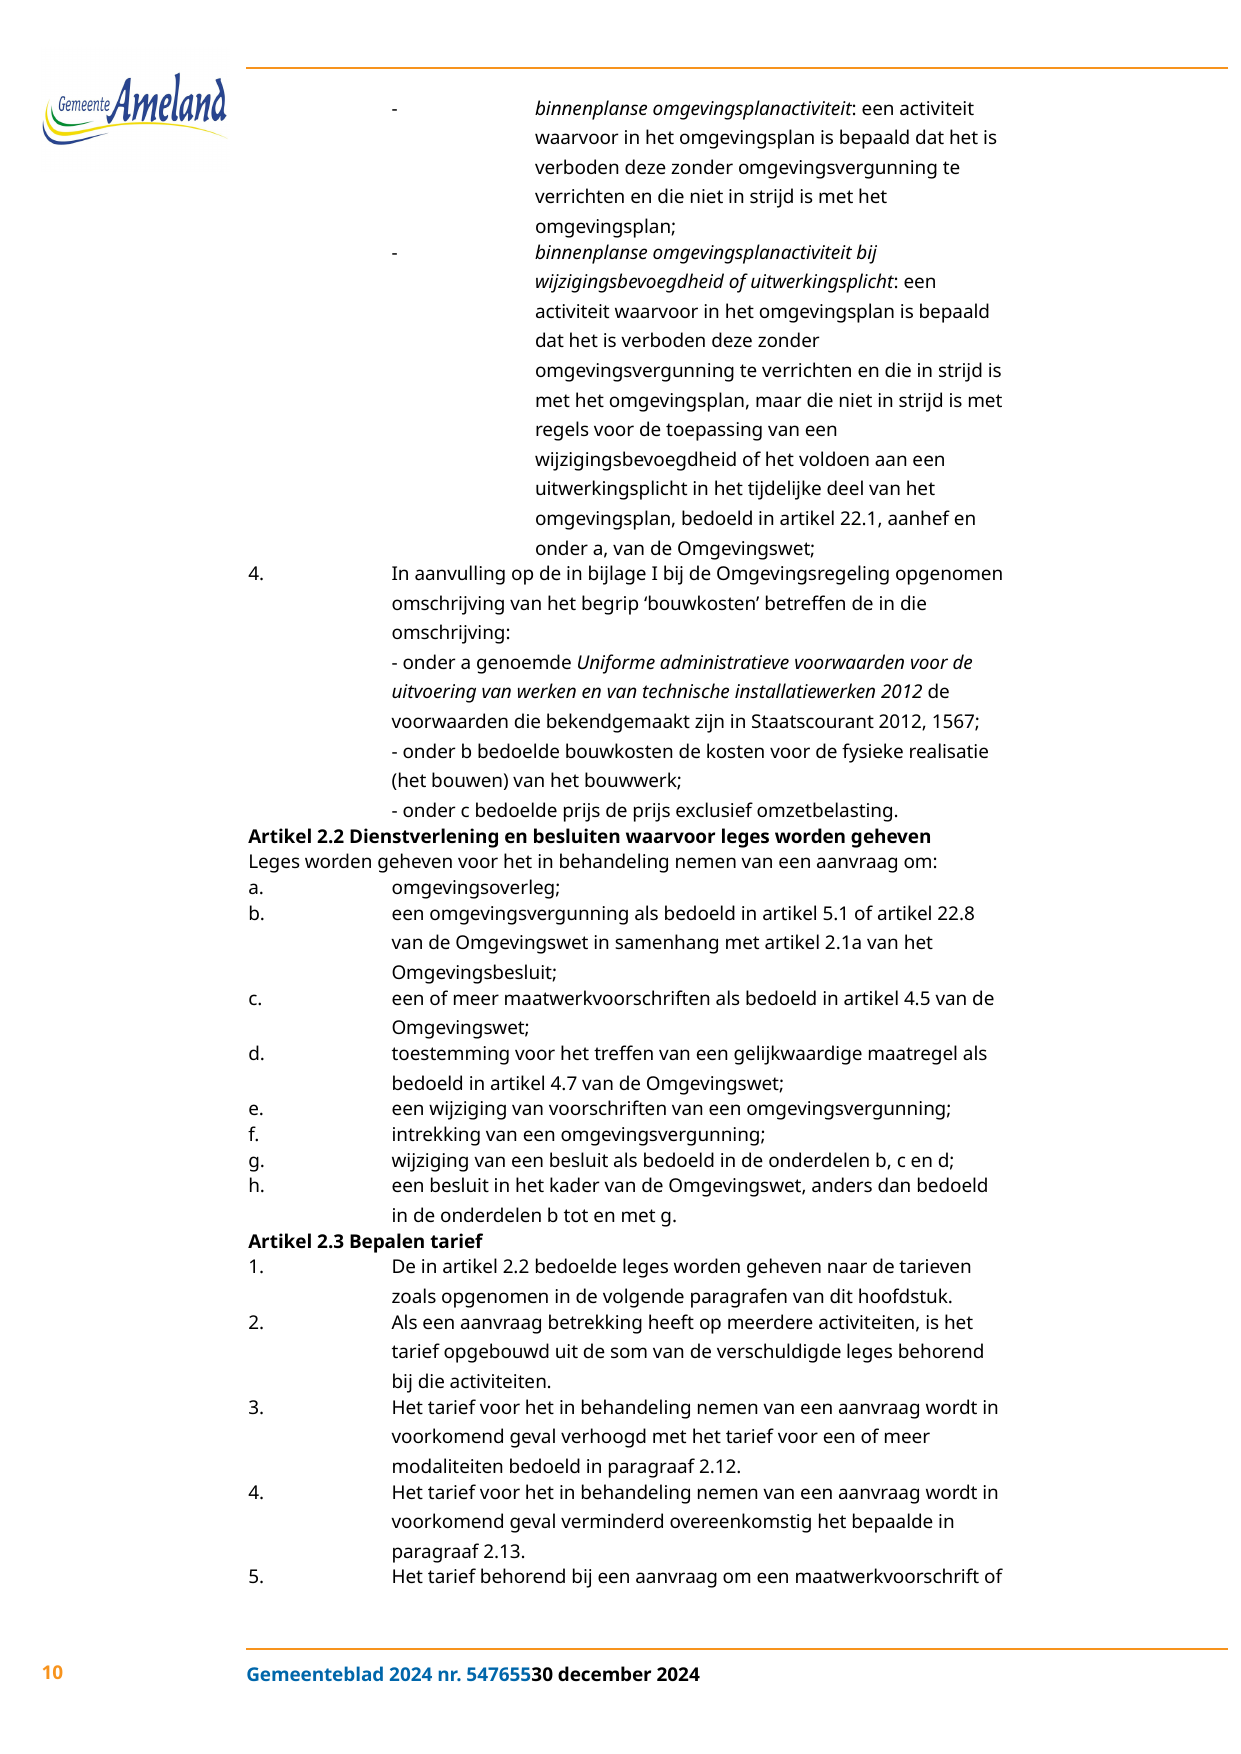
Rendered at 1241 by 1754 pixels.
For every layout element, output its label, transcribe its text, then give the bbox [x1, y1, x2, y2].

table_cell 3. [248, 1394, 391, 1479]
table_cell [1008, 560, 1152, 823]
picture [41, 47, 231, 172]
table_cell wijziging van een besluit als bedoeld in de onderdelen b, c en d; [391, 1147, 1008, 1173]
table_cell Artikel 2.3 Bepalen tarief [248, 1228, 1008, 1254]
table_cell [1008, 1228, 1152, 1254]
table_cell [1008, 1394, 1152, 1479]
table_cell De in artikel 2.2 bedoelde leges worden geheven naar de tarieven zoals opgenomen in de volgende paragrafen van dit hoofdstuk. [391, 1254, 1008, 1309]
table_cell [1008, 985, 1152, 1040]
table_cell [1008, 1040, 1152, 1096]
table_cell 1. [248, 1254, 391, 1309]
table_cell [1008, 1564, 1152, 1589]
table_cell [1008, 239, 1152, 560]
table_cell Het tarief voor het in behandeling nemen van een aanvraag wordt in voorkomend geval verminderd overeenkomstig het bepaalde in paragraaf 2.13. [391, 1479, 1008, 1564]
table_cell [1008, 1479, 1152, 1564]
table_cell [248, 239, 391, 560]
table_cell [1008, 1254, 1152, 1309]
table_cell een besluit in het kader van de Omgevingswet, anders dan bedoeld in de onderdelen b tot en met g. [391, 1173, 1008, 1228]
table_cell [1008, 1147, 1152, 1173]
table_cell b. [248, 900, 391, 985]
table_cell 5. [248, 1564, 391, 1589]
table_cell een omgevingsvergunning als bedoeld in artikel 5.1 of artikel 22.8 van de Omgevingswet in samenhang met artikel 2.1a van het Omgevingsbesluit; [391, 900, 1008, 985]
table_cell e. [248, 1096, 391, 1121]
table_cell f. [248, 1121, 391, 1147]
table_cell toestemming voor het treffen van een gelijkwaardige maatregel als bedoeld in artikel 4.7 van de Omgevingswet; [391, 1040, 1008, 1096]
table_cell c. [248, 985, 391, 1040]
table_cell intrekking van een omgevingsvergunning; [391, 1121, 1008, 1147]
table_cell [1008, 823, 1152, 848]
table_cell Het tarief voor het in behandeling nemen van een aanvraag wordt in voorkomend geval verhoogd met het tarief voor een of meer modaliteiten bedoeld in paragraaf 2.12. [391, 1394, 1008, 1479]
table_cell a. [248, 874, 391, 900]
table_cell [1008, 95, 1152, 239]
table_cell [1008, 849, 1152, 874]
table_cell een wijziging van voorschriften van een omgevingsvergunning; [391, 1096, 1008, 1121]
table_cell omgevingsoverleg; [391, 874, 1008, 900]
table_cell g. [248, 1147, 391, 1173]
table_cell In aanvulling op de in bijlage I bij de Omgevingsregeling opgenomen omschrijving van het begrip ‘bouwkosten’ betreffen de in die omschrijving: - onder a genoemde Uniforme administratieve voorwaarden voor de uitvoering van werken en van technische installatiewerken 2012 de voorwaarden die bekendgemaakt zijn in Staatscourant 2012, 1567; - onder b bedoelde bouwkosten de kosten voor de fysieke realisatie (het bouwen) van het bouwwerk; - onder c bedoelde prijs de prijs exclusief omzetbelasting. [391, 560, 1008, 823]
table_cell [248, 95, 391, 239]
table_cell [1008, 900, 1152, 985]
table_cell [1008, 1121, 1152, 1147]
table_cell 4. [248, 560, 391, 823]
table_cell [1008, 1096, 1152, 1121]
table_cell [1008, 1309, 1152, 1394]
table_cell binnenplanse omgevingsplanactiviteit bij wijzigingsbevoegdheid of uitwerkingsplicht: een activiteit waarvoor in het omgevingsplan is bepaald dat het is verboden deze zonder omgevingsvergunning te verrichten en die in strijd is met het omgevingsplan, maar die niet in strijd is met regels voor de toepassing van een wijzigingsbevoegdheid of het voldoen aan een uitwerkingsplicht in het tijdelijke deel van het omgevingsplan, bedoeld in artikel 22.1, aanhef en onder a, van de Omgevingswet; [535, 239, 1008, 560]
table_cell 4. [248, 1479, 391, 1564]
table_cell [1008, 1173, 1152, 1228]
table_cell - [391, 239, 535, 560]
table_cell Het tarief behorend bij een aanvraag om een maatwerkvoorschrift of [391, 1564, 1008, 1589]
table_cell 2. [248, 1309, 391, 1394]
table_cell [1008, 874, 1152, 900]
table_cell h. [248, 1173, 391, 1228]
table_cell een of meer maatwerkvoorschriften als bedoeld in artikel 4.5 van de Omgevingswet; [391, 985, 1008, 1040]
table_cell binnenplanse omgevingsplanactiviteit: een activiteit waarvoor in het omgevingsplan is bepaald dat het is verboden deze zonder omgevingsvergunning te verrichten en die niet in strijd is met het omgevingsplan; [535, 95, 1008, 239]
table_cell Leges worden geheven voor het in behandeling nemen van een aanvraag om: [248, 849, 1008, 874]
table_cell - [391, 95, 535, 239]
table_cell Als een aanvraag betrekking heeft op meerdere activiteiten, is het tarief opgebouwd uit de som van de verschuldigde leges behorend bij die activiteiten. [391, 1309, 1008, 1394]
table_cell Artikel 2.2 Dienstverlening en besluiten waarvoor leges worden geheven [248, 823, 1008, 848]
table_cell d. [248, 1040, 391, 1096]
